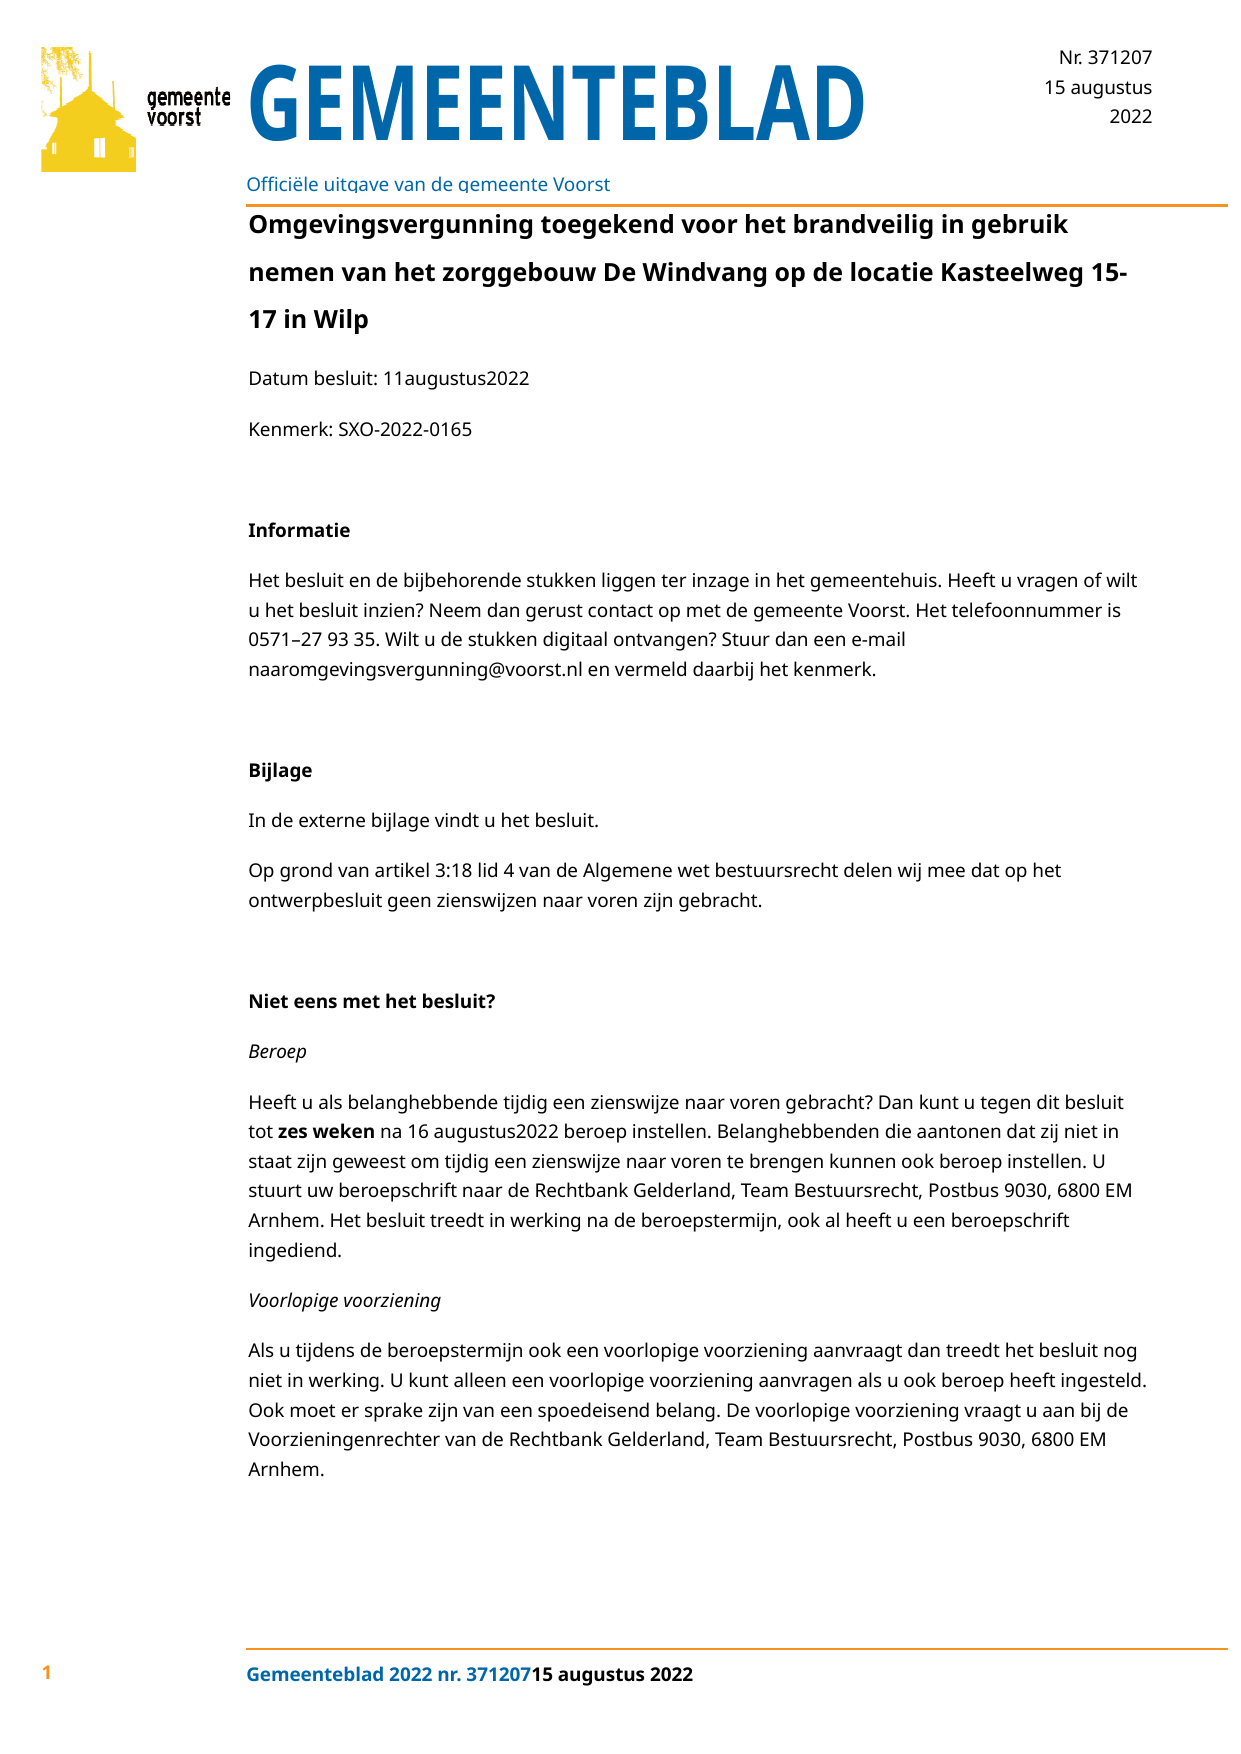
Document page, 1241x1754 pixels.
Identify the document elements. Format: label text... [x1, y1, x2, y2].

text In de externe bijlage vindt u het besluit. [248, 807, 1152, 833]
text Op grond van artikel 3:18 lid 4 van de Algemene wet bestuursrecht delen wij mee dat op het ontwerpbesluit geen zienswijzen naar voren zijn gebracht. [248, 858, 1152, 913]
text Omgevingsvergunning toegekend voor het brandveilig in gebruik nemen van het zorggebouw De Windvang op de locatie Kasteelweg 15-17 in Wilp [248, 207, 1152, 336]
text Beroep [248, 1038, 1152, 1064]
text Heeft u als belanghebbende tijdig een zienswijze naar voren gebracht? Dan kunt u tegen dit besluit tot zes weken na 16 augustus2022 beroep instellen. Belanghebbenden die aantonen dat zij niet in staat zijn geweest om tijdig een zienswijze naar voren te brengen kunnen ook beroep instellen. U stuurt uw beroepschrift naar de Rechtbank Gelderland, Team Bestuursrecht, Postbus 9030, 6800 EM Arnhem. Het besluit treedt in werking na de beroepstermijn, ook al heeft u een beroepschrift ingediend. [248, 1089, 1152, 1262]
picture [41, 47, 231, 172]
text Voorlopige voorziening [248, 1287, 1152, 1313]
text Datum besluit: 11augustus2022 [248, 366, 1152, 391]
text Kenmerk: SXO-2022-0165 [248, 416, 1152, 442]
text Informatie [248, 517, 1152, 542]
text Bijlage [248, 757, 1152, 782]
text Als u tijdens de beroepstermijn ook een voorlopige voorziening aanvraagt dan treedt het besluit nog niet in werking. U kunt alleen een voorlopige voorziening aanvragen als u ook beroep heeft ingesteld. Ook moet er sprake zijn van een spoedeisend belang. De voorlopige voorziening vraagt u aan bij de Voorzieningenrechter van de Rechtbank Gelderland, Team Bestuursrecht, Postbus 9030, 6800 EM Arnhem. [248, 1338, 1152, 1482]
text Niet eens met het besluit? [248, 988, 1152, 1014]
text Het besluit en de bijbehorende stukken liggen ter inzage in het gemeentehuis. Heeft u vragen of wilt u het besluit inzien? Neem dan gerust contact op met de gemeente Voorst. Het telefoonnummer is 0571–27 93 35. Wilt u de stukken digitaal ontvangen? Stuur dan een e-mail naaromgevingsvergunning@voorst.nl en vermeld daarbij het kenmerk. [248, 567, 1152, 682]
